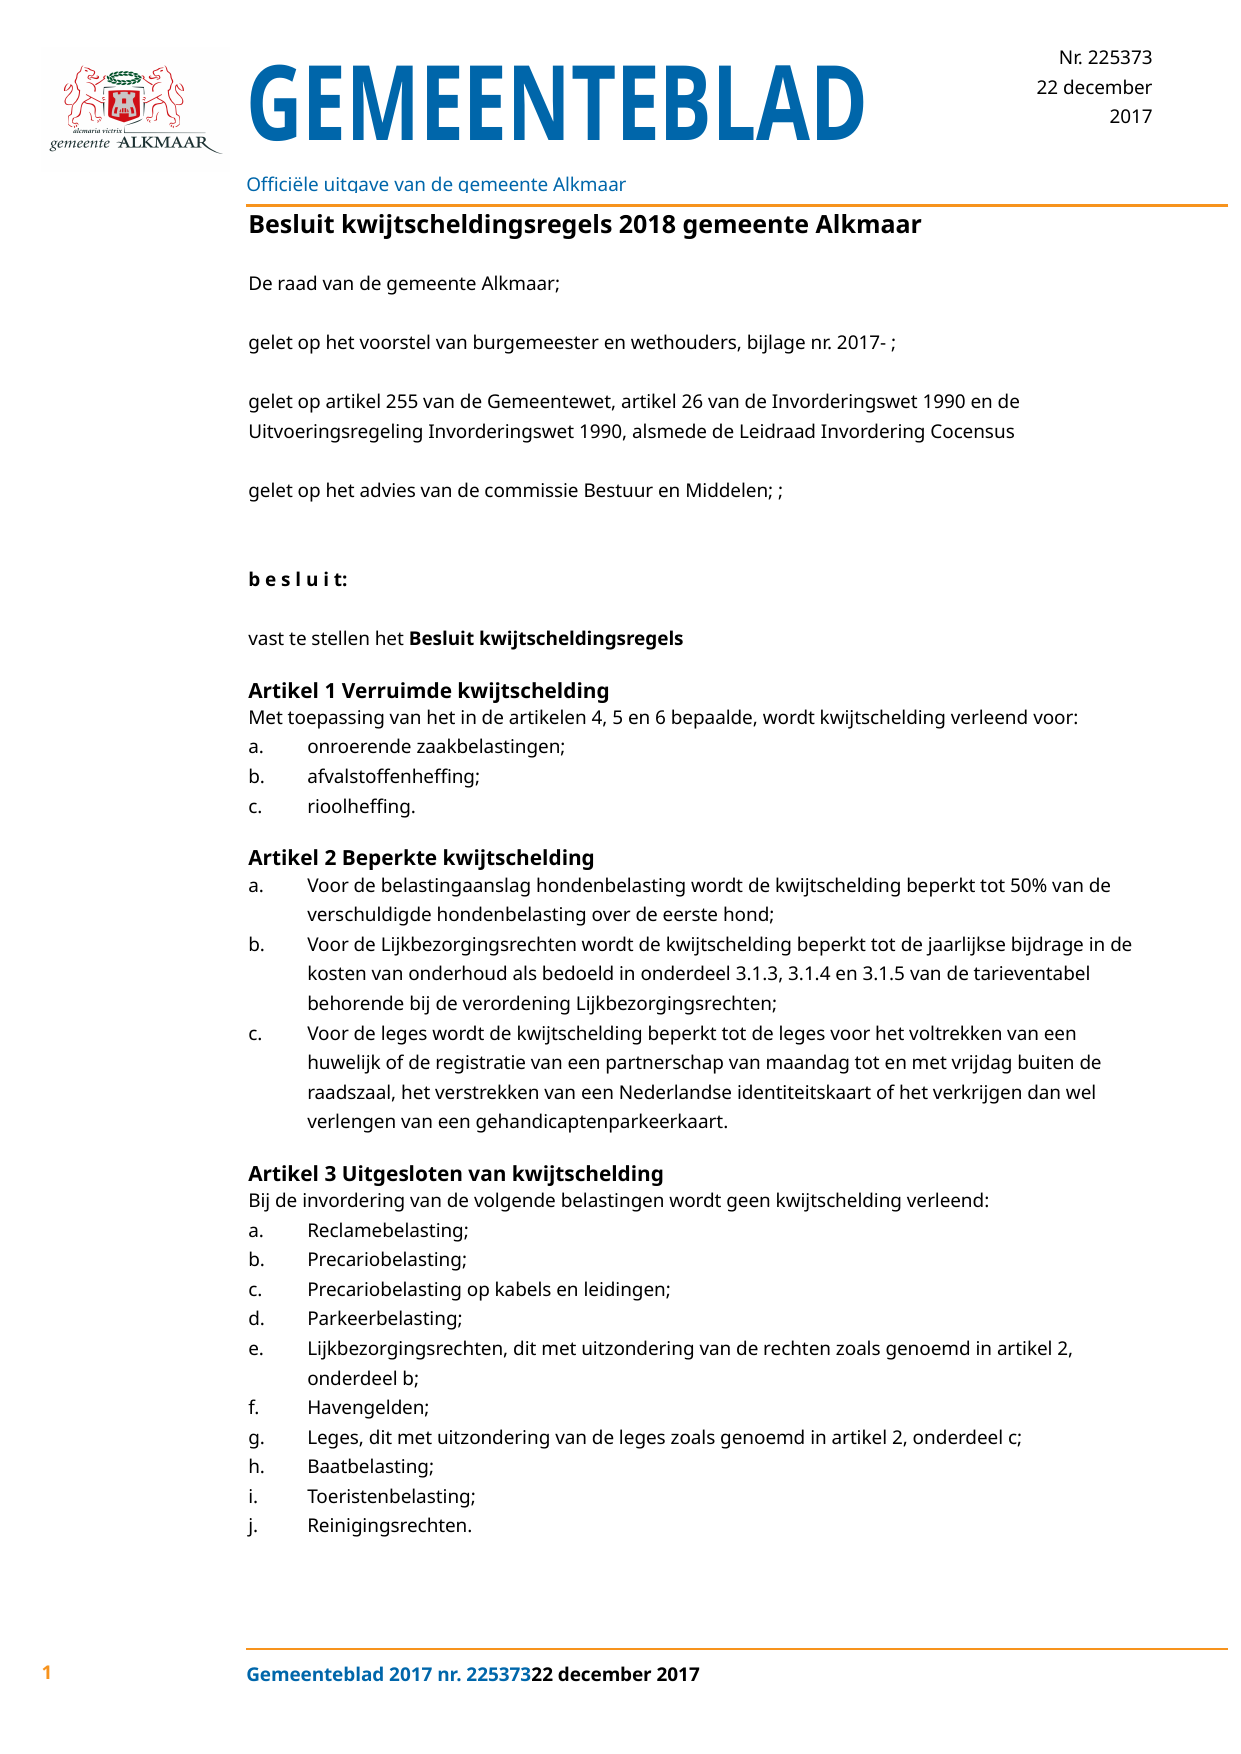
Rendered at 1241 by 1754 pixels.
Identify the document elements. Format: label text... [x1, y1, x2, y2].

text vast te stellen het Besluit kwijtscheldingsregels [248, 625, 1152, 651]
list Precariobelasting; [248, 1246, 1152, 1272]
picture [41, 47, 231, 172]
text gelet op artikel 255 van de Gemeentewet, artikel 26 van de Invorderingswet 1990 en de Uitvoeringsregeling Invorderingswet 1990, alsmede de Leidraad Invordering Cocensus [248, 389, 1152, 444]
text gelet op het advies van de commissie Bestuur en Middelen; ; [248, 477, 1152, 503]
text gelet op het voorstel van burgemeester en wethouders, bijlage nr. 2017- ; [248, 329, 1152, 355]
list afvalstoffenheffing; [248, 763, 1152, 789]
text Besluit kwijtscheldingsregels 2018 gemeente Alkmaar [248, 207, 1152, 241]
list Parkeerbelasting; [248, 1306, 1152, 1331]
list Reclamebelasting; [248, 1217, 1152, 1243]
text Met toepassing van het in de artikelen 4, 5 en 6 bepaalde, wordt kwijtschelding verleend voor: [248, 704, 1152, 730]
list Voor de Lijkbezorgingsrechten wordt de kwijtschelding beperkt tot de jaarlijkse bijdrage in de kosten van onderhoud als bedoeld in onderdeel 3.1.3, 3.1.4 en 3.1.5 van de tarieventabel behorende bij de verordening Lijkbezorgingsrechten; [248, 931, 1152, 1016]
text De raad van de gemeente Alkmaar; [248, 270, 1152, 296]
text Artikel 3 Uitgesloten van kwijtschelding [248, 1159, 1152, 1187]
list Havengelden; [248, 1394, 1152, 1420]
text Artikel 2 Beperkte kwijtschelding [248, 843, 1152, 872]
list Baatbelasting; [248, 1453, 1152, 1479]
list Toeristenbelasting; [248, 1483, 1152, 1509]
list Leges, dit met uitzondering van de leges zoals genoemd in artikel 2, onderdeel c; [248, 1424, 1152, 1450]
list Voor de belastingaanslag hondenbelasting wordt de kwijtschelding beperkt tot 50% van de verschuldigde hondenbelasting over de eerste hond; [248, 872, 1152, 927]
text b e s l u i t: [248, 566, 1152, 592]
text Artikel 1 Verruimde kwijtschelding [248, 676, 1152, 704]
list Lijkbezorgingsrechten, dit met uitzondering van de rechten zoals genoemd in artikel 2, onderdeel b; [248, 1335, 1152, 1391]
list onroerende zaakbelastingen; [248, 734, 1152, 759]
text Bij de invordering van de volgende belastingen wordt geen kwijtschelding verleend: [248, 1187, 1152, 1213]
list rioolheffing. [248, 793, 1152, 819]
list Voor de leges wordt de kwijtschelding beperkt tot de leges voor het voltrekken van een huwelijk of de registratie van een partnerschap van maandag tot en met vrijdag buiten de raadszaal, het verstrekken van een Nederlandse identiteitskaart of het verkrijgen dan wel verlengen van een gehandicaptenparkeerkaart. [248, 1020, 1152, 1134]
list Precariobelasting op kabels en leidingen; [248, 1276, 1152, 1302]
list Reinigingsrechten. [248, 1513, 1152, 1538]
